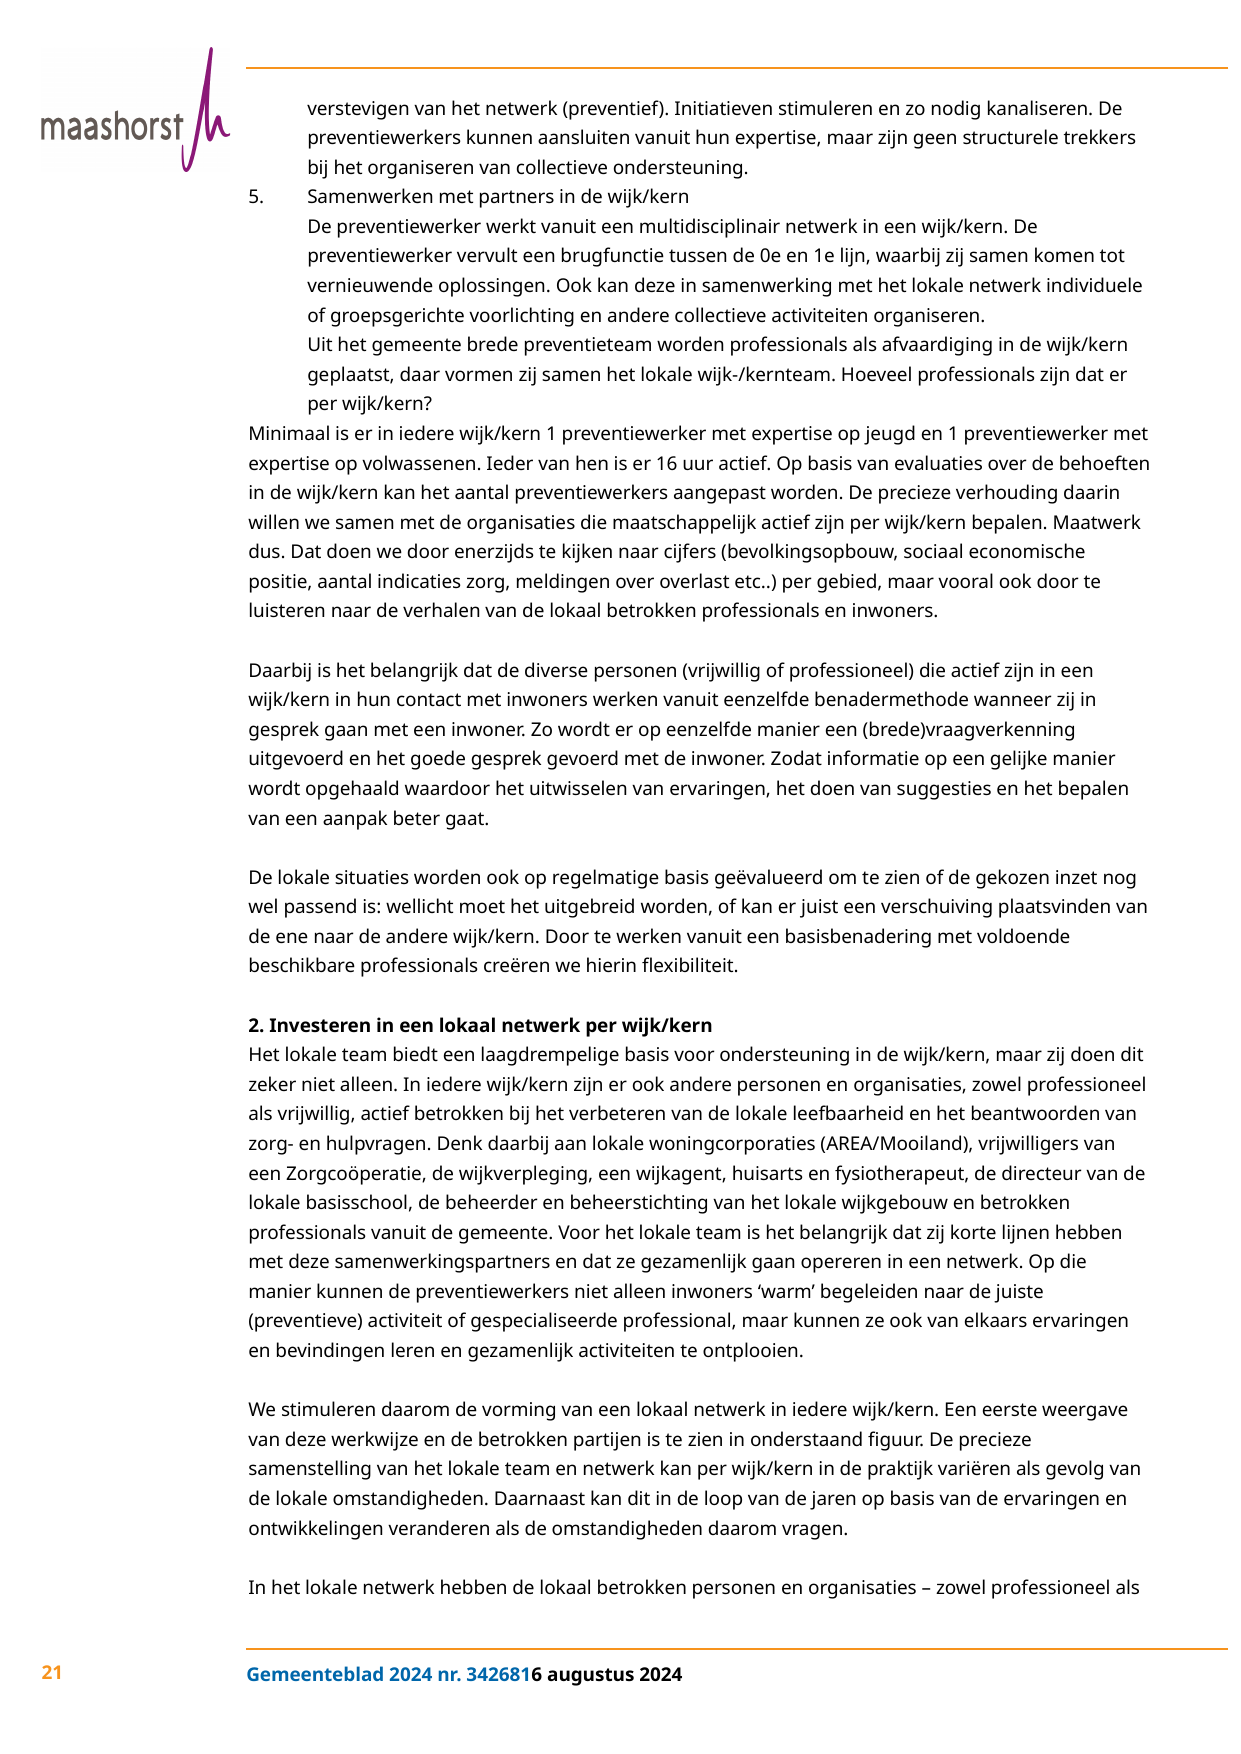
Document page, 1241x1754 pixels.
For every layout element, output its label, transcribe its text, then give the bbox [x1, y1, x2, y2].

text We stimuleren daarom de vorming van een lokaal netwerk in iedere wijk/kern. Een eerste weergave van deze werkwijze en de betrokken partijen is te zien in onderstaand figuur. De precieze samenstelling van het lokale team en netwerk kan per wijk/kern in de praktijk variëren als gevolg van de lokale omstandigheden. Daarnaast kan dit in de loop van de jaren op basis van de ervaringen en ontwikkelingen veranderen als de omstandigheden daarom vragen. [248, 1396, 1152, 1541]
list Uit het gemeente brede preventieteam worden professionals als afvaardiging in de wijk/kern geplaatst, daar vormen zij samen het lokale wijk-/kernteam. Hoeveel professionals zijn dat er per wijk/kern? [248, 331, 1152, 416]
list Samenwerken met partners in de wijk/kern [248, 183, 1152, 209]
text Daarbij is het belangrijk dat de diverse personen (vrijwillig of professioneel) die actief zijn in een wijk/kern in hun contact met inwoners werken vanuit eenzelfde benadermethode wanneer zij in gesprek gaan met een inwoner. Zo wordt er op eenzelfde manier een (brede)vraagverkenning uitgevoerd en het goede gesprek gevoerd met de inwoner. Zodat informatie op een gelijke manier wordt opgehaald waardoor het uitwisselen van ervaringen, het doen van suggesties en het bepalen van een aanpak beter gaat. [248, 657, 1152, 831]
list verstevigen van het netwerk (preventief). Initiatieven stimuleren en zo nodig kanaliseren. De preventiewerkers kunnen aansluiten vanuit hun expertise, maar zijn geen structurele trekkers bij het organiseren van collectieve ondersteuning. [248, 95, 1152, 180]
text De lokale situaties worden ook op regelmatige basis geëvalueerd om te zien of de gekozen inzet nog wel passend is: wellicht moet het uitgebreid worden, of kan er juist een verschuiving plaatsvinden van de ene naar de andere wijk/kern. Door te werken vanuit een basisbenadering met voldoende beschikbare professionals creëren we hierin flexibiliteit. [248, 864, 1152, 978]
list De preventiewerker werkt vanuit een multidisciplinair netwerk in een wijk/kern. De preventiewerker vervult een brugfunctie tussen de 0e en 1e lijn, waarbij zij samen komen tot vernieuwende oplossingen. Ook kan deze in samenwerking met het lokale netwerk individuele of groepsgerichte voorlichting en andere collectieve activiteiten organiseren. [248, 213, 1152, 328]
picture [41, 47, 231, 172]
text In het lokale netwerk hebben de lokaal betrokken personen en organisaties – zowel professioneel als [248, 1574, 1152, 1600]
text Minimaal is er in iedere wijk/kern 1 preventiewerker met expertise op jeugd en 1 preventiewerker met expertise op volwassenen. Ieder van hen is er 16 uur actief. Op basis van evaluaties over de behoeften in de wijk/kern kan het aantal preventiewerkers aangepast worden. De precieze verhouding daarin willen we samen met de organisaties die maatschappelijk actief zijn per wijk/kern bepalen. Maatwerk dus. Dat doen we door enerzijds te kijken naar cijfers (bevolkingsopbouw, sociaal economische positie, aantal indicaties zorg, meldingen over overlast etc..) per gebied, maar vooral ook door te luisteren naar de verhalen van de lokaal betrokken professionals en inwoners. [248, 420, 1152, 623]
text 2. Investeren in een lokaal netwerk per wijk/kern [248, 1012, 1152, 1038]
text Het lokale team biedt een laagdrempelige basis voor ondersteuning in de wijk/kern, maar zij doen dit zeker niet alleen. In iedere wijk/kern zijn er ook andere personen en organisaties, zowel professioneel als vrijwillig, actief betrokken bij het verbeteren van de lokale leefbaarheid en het beantwoorden van zorg- en hulpvragen. Denk daarbij aan lokale woningcorporaties (AREA/Mooiland), vrijwilligers van een Zorgcoöperatie, de wijkverpleging, een wijkagent, huisarts en fysiotherapeut, de directeur van de lokale basisschool, de beheerder en beheerstichting van het lokale wijkgebouw en betrokken professionals vanuit de gemeente. Voor het lokale team is het belangrijk dat zij korte lijnen hebben met deze samenwerkingspartners en dat ze gezamenlijk gaan opereren in een netwerk. Op die manier kunnen de preventiewerkers niet alleen inwoners ‘warm’ begeleiden naar de juiste (preventieve) activiteit of gespecialiseerde professional, maar kunnen ze ook van elkaars ervaringen en bevindingen leren en gezamenlijk activiteiten te ontplooien. [248, 1041, 1152, 1363]
